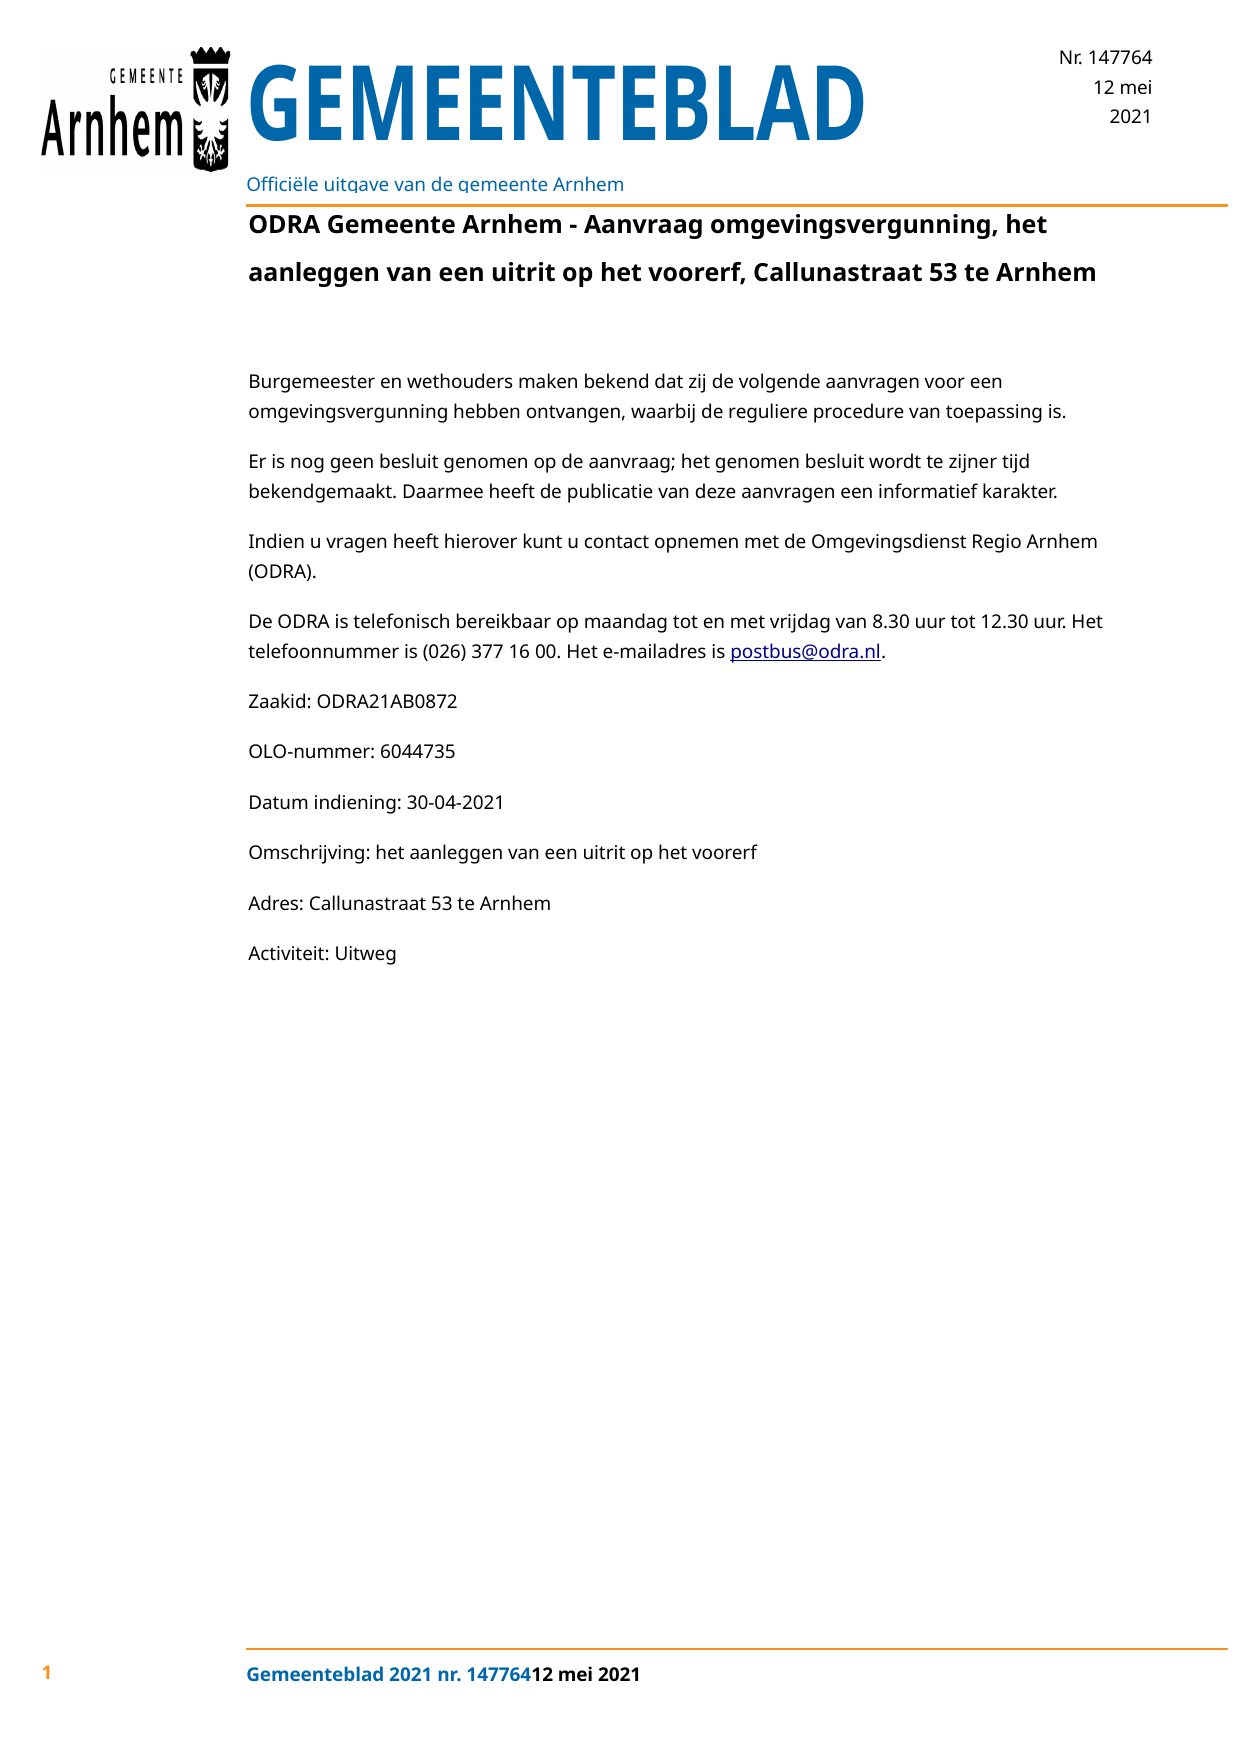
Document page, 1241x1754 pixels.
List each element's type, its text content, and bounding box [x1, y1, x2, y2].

text Indien u vragen heeft hierover kunt u contact opnemen met de Omgevingsdienst Regio Arnhem (ODRA). [248, 528, 1152, 584]
text OLO-nummer: 6044735 [248, 739, 1152, 764]
text Activiteit: Uitweg [248, 940, 1152, 966]
text ODRA Gemeente Arnhem - Aanvraag omgevingsvergunning, het aanleggen van een uitrit op het voorerf, Callunastraat 53 te Arnhem [248, 207, 1152, 288]
text Burgemeester en wethouders maken bekend dat zij de volgende aanvragen voor een omgevingsvergunning hebben ontvangen, waarbij de reguliere procedure van toepassing is. [248, 368, 1152, 424]
picture [41, 47, 231, 172]
text De ODRA is telefonisch bereikbaar op maandag tot en met vrijdag van 8.30 uur tot 12.30 uur. Het telefoonnummer is (026) 377 16 00. Het e-mailadres is postbus@odra.nl. [248, 608, 1152, 664]
text Zaakid: ODRA21AB0872 [248, 688, 1152, 714]
text Adres: Callunastraat 53 te Arnhem [248, 890, 1152, 916]
text Omschrijving: het aanleggen van een uitrit op het voorerf [248, 839, 1152, 865]
text Datum indiening: 30-04-2021 [248, 789, 1152, 815]
text Er is nog geen besluit genomen op de aanvraag; het genomen besluit wordt te zijner tijd bekendgemaakt. Daarmee heeft de publicatie van deze aanvragen een informatief karakter. [248, 448, 1152, 504]
